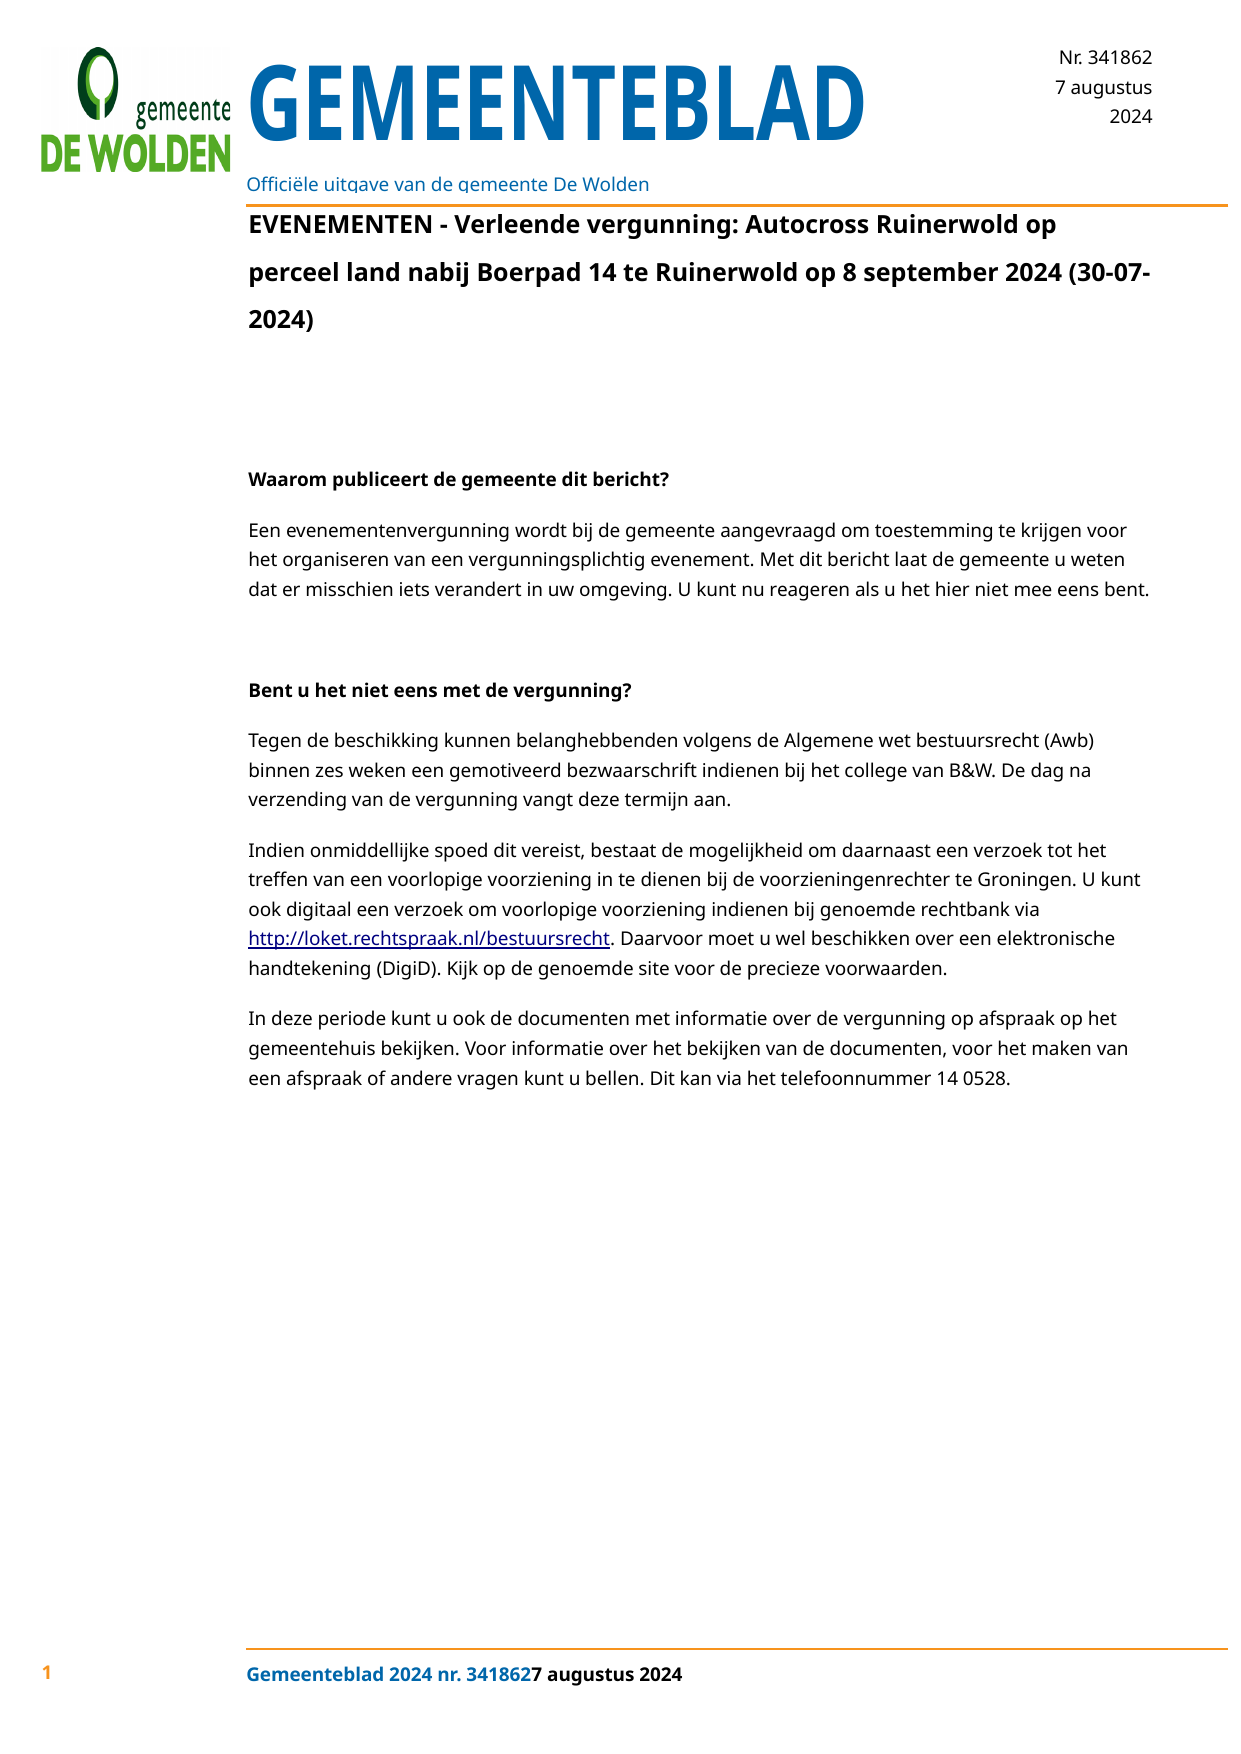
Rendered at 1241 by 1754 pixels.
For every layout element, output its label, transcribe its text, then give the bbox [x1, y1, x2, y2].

text Tegen de beschikking kunnen belanghebbenden volgens de Algemene wet bestuursrecht (Awb) binnen zes weken een gemotiveerd bezwaarschrift indienen bij het college van B&W. De dag na verzending van de vergunning vangt deze termijn aan. [248, 727, 1152, 812]
text Een evenementenvergunning wordt bij de gemeente aangevraagd om toestemming te krijgen voor het organiseren van een vergunningsplichtig evenement. Met dit bericht laat de gemeente u weten dat er misschien iets verandert in uw omgeving. U kunt nu reageren als u het hier niet mee eens bent. [248, 517, 1152, 602]
text Waarom publiceert de gemeente dit bericht? [248, 466, 1152, 492]
text Indien onmiddellijke spoed dit vereist, bestaat de mogelijkheid om daarnaast een verzoek tot het treffen van een voorlopige voorziening in te dienen bij de voorzieningenrechter te Groningen. U kunt ook digitaal een verzoek om voorlopige voorziening indienen bij genoemde rechtbank via http://loket.rechtspraak.nl/bestuursrecht. Daarvoor moet u wel beschikken over een elektronische handtekening (DigiD). Kijk op de genoemde site voor de precieze voorwaarden. [248, 837, 1152, 981]
text Bent u het niet eens met de vergunning? [248, 677, 1152, 702]
text EVENEMENTEN - Verleende vergunning: Autocross Ruinerwold op perceel land nabij Boerpad 14 te Ruinerwold op 8 september 2024 (30-07-2024) [248, 207, 1152, 336]
picture [41, 47, 231, 172]
text In deze periode kunt u ook de documenten met informatie over de vergunning op afspraak op het gemeentehuis bekijken. Voor informatie over het bekijken van de documenten, voor het maken van een afspraak of andere vragen kunt u bellen. Dit kan via het telefoonnummer 14 0528. [248, 1006, 1152, 1090]
